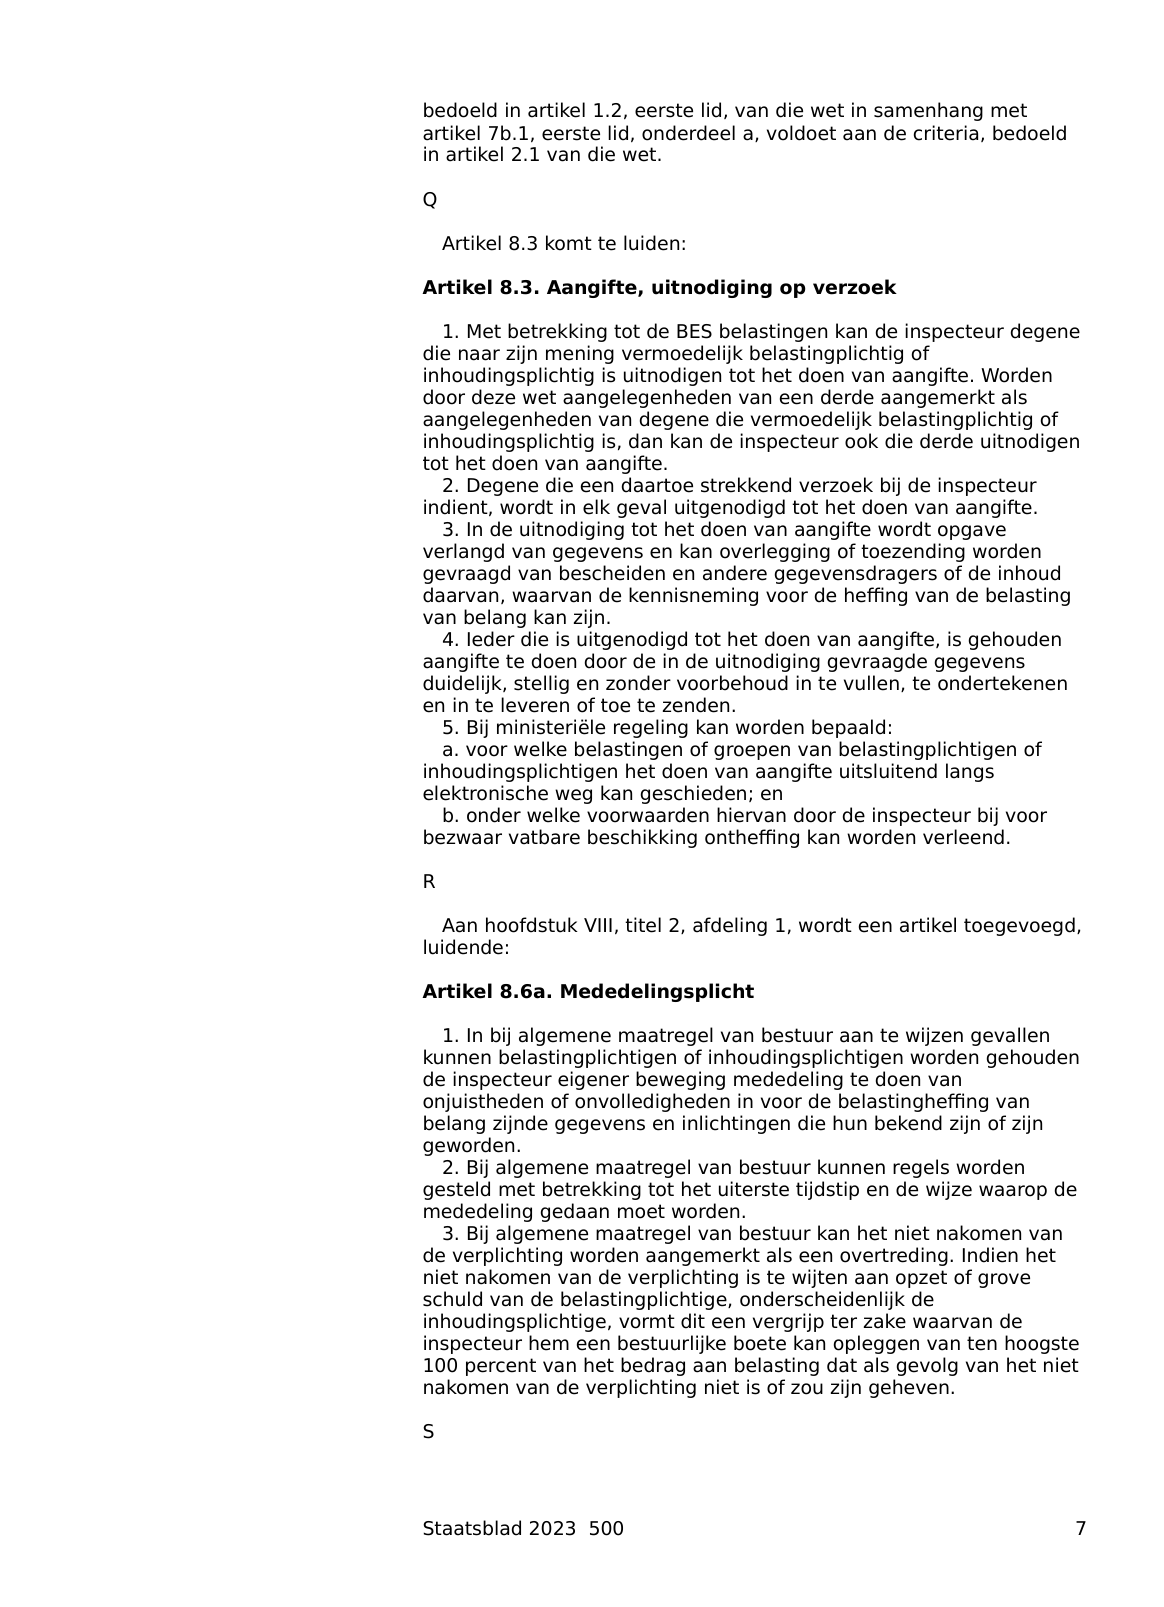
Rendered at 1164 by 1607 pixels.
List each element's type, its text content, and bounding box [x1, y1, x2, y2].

subtitle Artikel 8.6a. Mededelingsplicht [422, 981, 1087, 1003]
text 3. Bij algemene maatregel van bestuur kan het niet nakomen van de verplichting worden aangemerkt als een overtreding. Indien het niet nakomen van de verplichting is te wijten aan opzet of grove schuld van de belastingplichtige, onderscheidenlijk de inhoudingsplichtige, vormt dit een vergrijp ter zake waarvan de inspecteur hem een bestuurlijke boete kan opleggen van ten hoogste 100 percent van het bedrag aan belasting dat als gevolg van het niet nakomen van de verplichting niet is of zou zijn geheven. [422, 1223, 1087, 1399]
text 1. Met betrekking tot de BES belastingen kan de inspecteur degene die naar zijn mening vermoedelijk belastingplichtig of inhoudingsplichtig is uitnodigen tot het doen van aangifte. Worden door deze wet aangelegenheden van een derde aangemerkt als aangelegenheden van degene die vermoedelijk belastingplichtig of inhoudingsplichtig is, dan kan de inspecteur ook die derde uitnodigen tot het doen van aangifte. [422, 321, 1087, 475]
text bedoeld in artikel 1.2, eerste lid, van die wet in samenhang met artikel 7b.1, eerste lid, onderdeel a, voldoet aan de criteria, bedoeld in artikel 2.1 van die wet. [422, 100, 1087, 166]
text R [422, 871, 1087, 893]
text 3. In de uitnodiging tot het doen van aangifte wordt opgave verlangd van gegevens en kan overlegging of toezending worden gevraagd van bescheiden en andere gegevensdragers of de inhoud daarvan, waarvan de kennisneming voor de heffing van de belasting van belang kan zijn. [422, 519, 1087, 629]
text 5. Bij ministeriële regeling kan worden bepaald: [422, 717, 1087, 739]
subtitle Artikel 8.3. Aangifte, uitnodiging op verzoek [422, 277, 1087, 299]
text 2. Degene die een daartoe strekkend verzoek bij de inspecteur indient, wordt in elk geval uitgenodigd tot het doen van aangifte. [422, 475, 1087, 519]
text a. voor welke belastingen of groepen van belastingplichtigen of inhoudingsplichtigen het doen van aangifte uitsluitend langs elektronische weg kan geschieden; en [422, 739, 1087, 804]
text 1. In bij algemene maatregel van bestuur aan te wijzen gevallen kunnen belastingplichtigen of inhoudingsplichtigen worden gehouden de inspecteur eigener beweging mededeling te doen van onjuistheden of onvolledigheden in voor de belastingheffing van belang zijnde gegevens en inlichtingen die hun bekend zijn of zijn geworden. [422, 1025, 1087, 1157]
text b. onder welke voorwaarden hiervan door de inspecteur bij voor bezwaar vatbare beschikking ontheffing kan worden verleend. [422, 804, 1087, 848]
text S [422, 1421, 1087, 1443]
text Artikel 8.3 komt te luiden: [422, 233, 1087, 255]
text 4. Ieder die is uitgenodigd tot het doen van aangifte, is gehouden aangifte te doen door de in de uitnodiging gevraagde gegevens duidelijk, stellig en zonder voorbehoud in te vullen, te ondertekenen en in te leveren of toe te zenden. [422, 629, 1087, 717]
text Aan hoofdstuk VIII, titel 2, afdeling 1, wordt een artikel toegevoegd, luidende: [422, 915, 1087, 959]
text 2. Bij algemene maatregel van bestuur kunnen regels worden gesteld met betrekking tot het uiterste tijdstip en de wijze waarop de mededeling gedaan moet worden. [422, 1157, 1087, 1223]
text Q [422, 188, 1087, 211]
